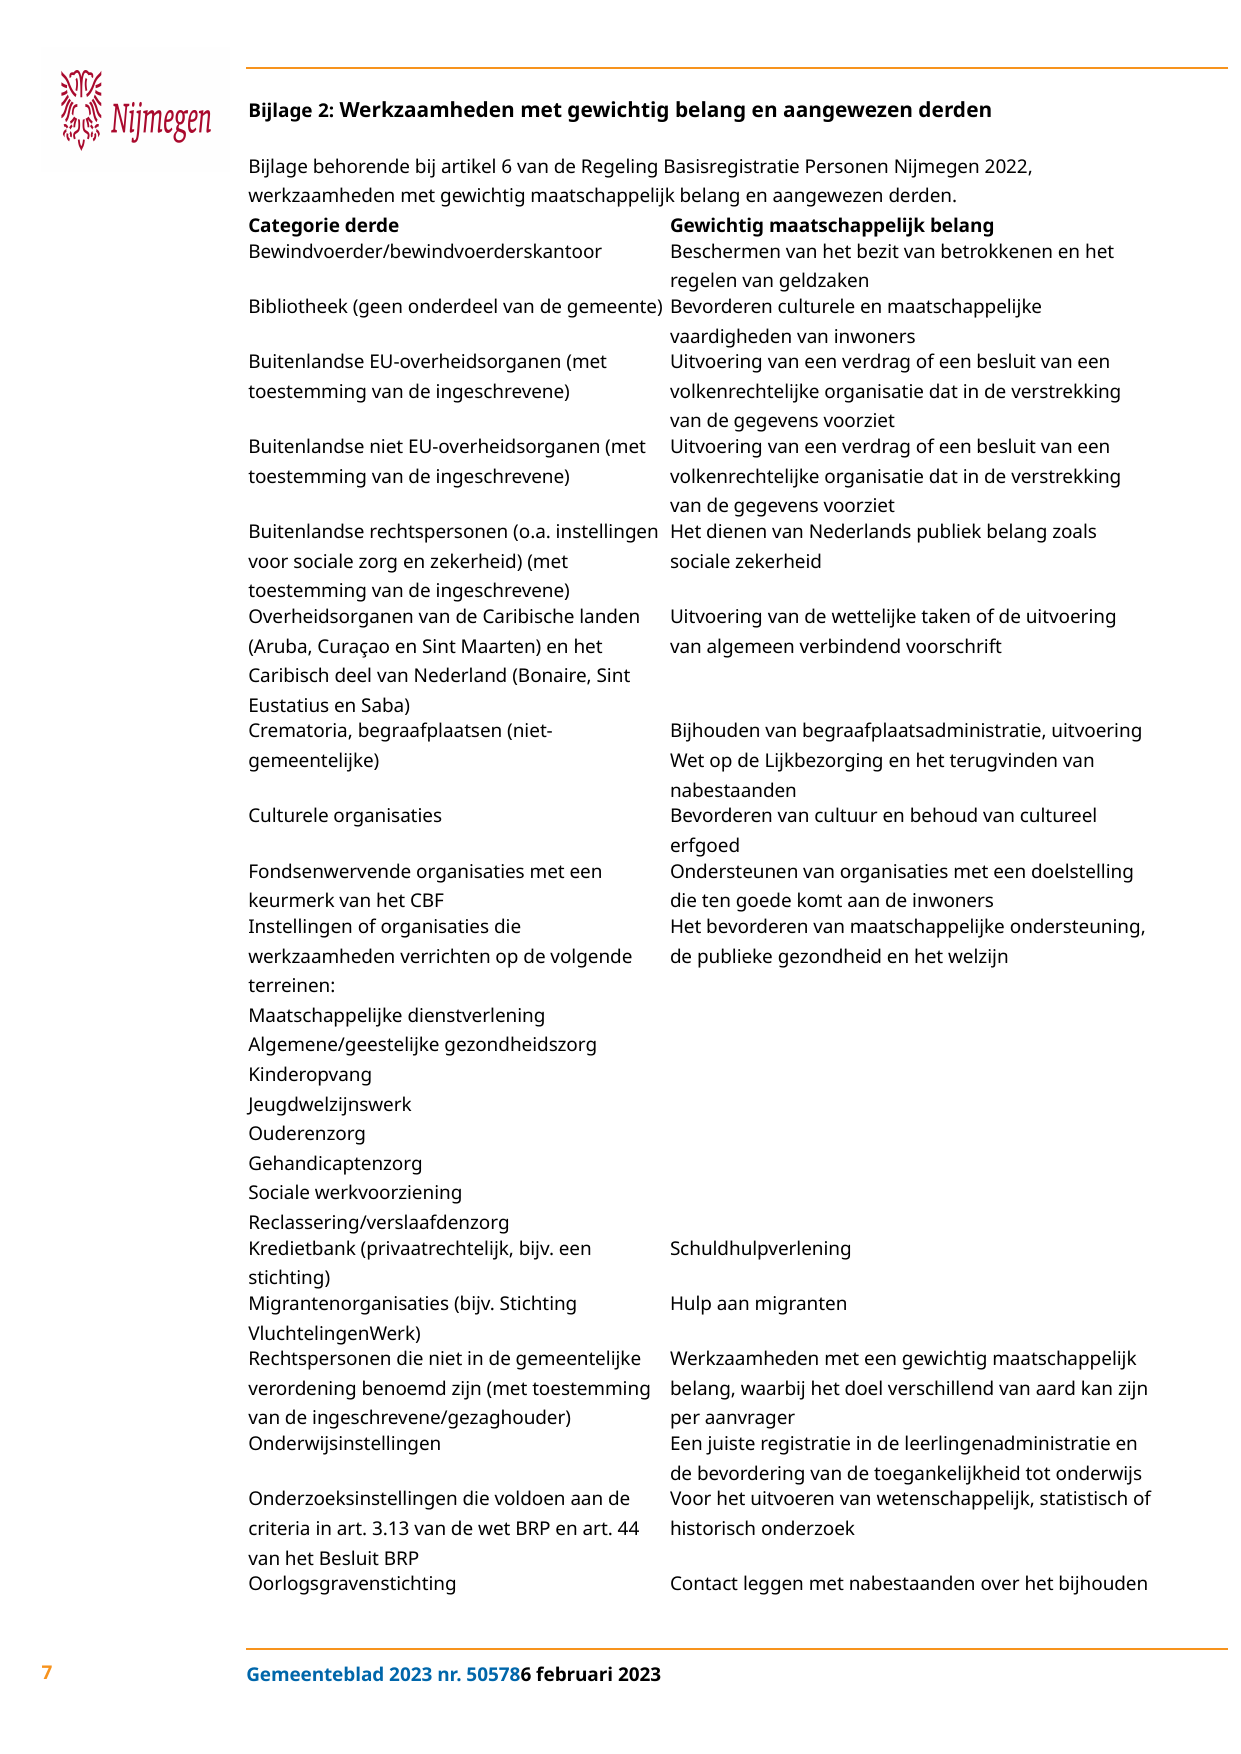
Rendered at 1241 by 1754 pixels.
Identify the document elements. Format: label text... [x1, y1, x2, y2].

table_cell Culturele organisaties [248, 803, 670, 858]
table_cell Onderzoeksinstellingen die voldoen aan de criteria in art. 3.13 van de wet BRP en art. 44 van het Besluit BRP [248, 1486, 670, 1571]
picture [41, 47, 231, 172]
table_cell Hulp aan migranten [670, 1290, 1152, 1345]
table_cell Kredietbank (privaatrechtelijk, bijv. een stichting) [248, 1235, 670, 1290]
table_cell Buitenlandse rechtspersonen (o.a. instellingen voor sociale zorg en zekerheid) (met toestemming van de ingeschrevene) [248, 518, 670, 603]
table_cell Het bevorderen van maatschappelijke ondersteuning, de publieke gezondheid en het welzijn [670, 913, 1152, 1235]
table_cell Bevorderen van cultuur en behoud van cultureel erfgoed [670, 803, 1152, 858]
table_cell Overheidsorganen van de Caribische landen (Aruba, Curaçao en Sint Maarten) en het Caribisch deel van Nederland (Bonaire, Sint Eustatius en Saba) [248, 603, 670, 718]
table_cell Fondsenwervende organisaties met een keurmerk van het CBF [248, 858, 670, 913]
table_cell Bijhouden van begraafplaatsadministratie, uitvoering Wet op de Lijkbezorging en het terugvinden van nabestaanden [670, 718, 1152, 803]
table_cell Bevorderen culturele en maatschappelijke vaardigheden van inwoners [670, 293, 1152, 348]
table_cell Werkzaamheden met een gewichtig maatschappelijk belang, waarbij het doel verschillend van aard kan zijn per aanvrager [670, 1345, 1152, 1430]
text Bijlage 2: Werkzaamheden met gewichtig belang en aangewezen derden [248, 95, 1152, 123]
table_cell Bibliotheek (geen onderdeel van de gemeente) [248, 293, 670, 348]
table_cell Ondersteunen van organisaties met een doelstelling die ten goede komt aan de inwoners [670, 858, 1152, 913]
text Bijlage behorende bij artikel 6 van de Regeling Basisregistratie Personen Nijmegen 2022, werkzaamheden met gewichtig maatschappelijk belang en aangewezen derden. [248, 153, 1152, 208]
table_cell Een juiste registratie in de leerlingenadministratie en de bevordering van de toegankelijkheid tot onderwijs [670, 1430, 1152, 1486]
table_cell Het dienen van Nederlands publiek belang zoals sociale zekerheid [670, 518, 1152, 603]
table_cell Beschermen van het bezit van betrokkenen en het regelen van geldzaken [670, 238, 1152, 293]
table_cell Bewindvoerder/bewindvoerderskantoor [248, 238, 670, 293]
table_cell Voor het uitvoeren van wetenschappelijk, statistisch of historisch onderzoek [670, 1486, 1152, 1571]
table_cell Onderwijsinstellingen [248, 1430, 670, 1486]
table_cell Oorlogsgravenstichting [248, 1571, 670, 1596]
table_cell Migrantenorganisaties (bijv. Stichting VluchtelingenWerk) [248, 1290, 670, 1345]
table_cell Schuldhulpverlening [670, 1235, 1152, 1290]
table_cell Uitvoering van de wettelijke taken of de uitvoering van algemeen verbindend voorschrift [670, 603, 1152, 718]
table_header Categorie derde [248, 212, 670, 238]
table_cell Contact leggen met nabestaanden over het bijhouden [670, 1571, 1152, 1596]
table_cell Uitvoering van een verdrag of een besluit van een volkenrechtelijke organisatie dat in de verstrekking van de gegevens voorziet [670, 434, 1152, 518]
table_cell Crematoria, begraafplaatsen (niet-gemeentelijke) [248, 718, 670, 803]
table_header Gewichtig maatschappelijk belang [670, 212, 1152, 238]
table_cell Uitvoering van een verdrag of een besluit van een volkenrechtelijke organisatie dat in de verstrekking van de gegevens voorziet [670, 349, 1152, 433]
table_cell Buitenlandse EU-overheidsorganen (met toestemming van de ingeschrevene) [248, 349, 670, 433]
table_cell Instellingen of organisaties die werkzaamheden verrichten op de volgende terreinen: Maatschappelijke dienstverlening Algemene/geestelijke gezondheidszorg Kinderopvang Jeugdwelzijnswerk Ouderenzorg Gehandicaptenzorg Sociale werkvoorziening Reclassering/verslaafdenzorg [248, 913, 670, 1235]
table_cell Buitenlandse niet EU-overheidsorganen (met toestemming van de ingeschrevene) [248, 434, 670, 518]
table_cell Rechtspersonen die niet in de gemeentelijke verordening benoemd zijn (met toestemming van de ingeschrevene/gezaghouder) [248, 1345, 670, 1430]
